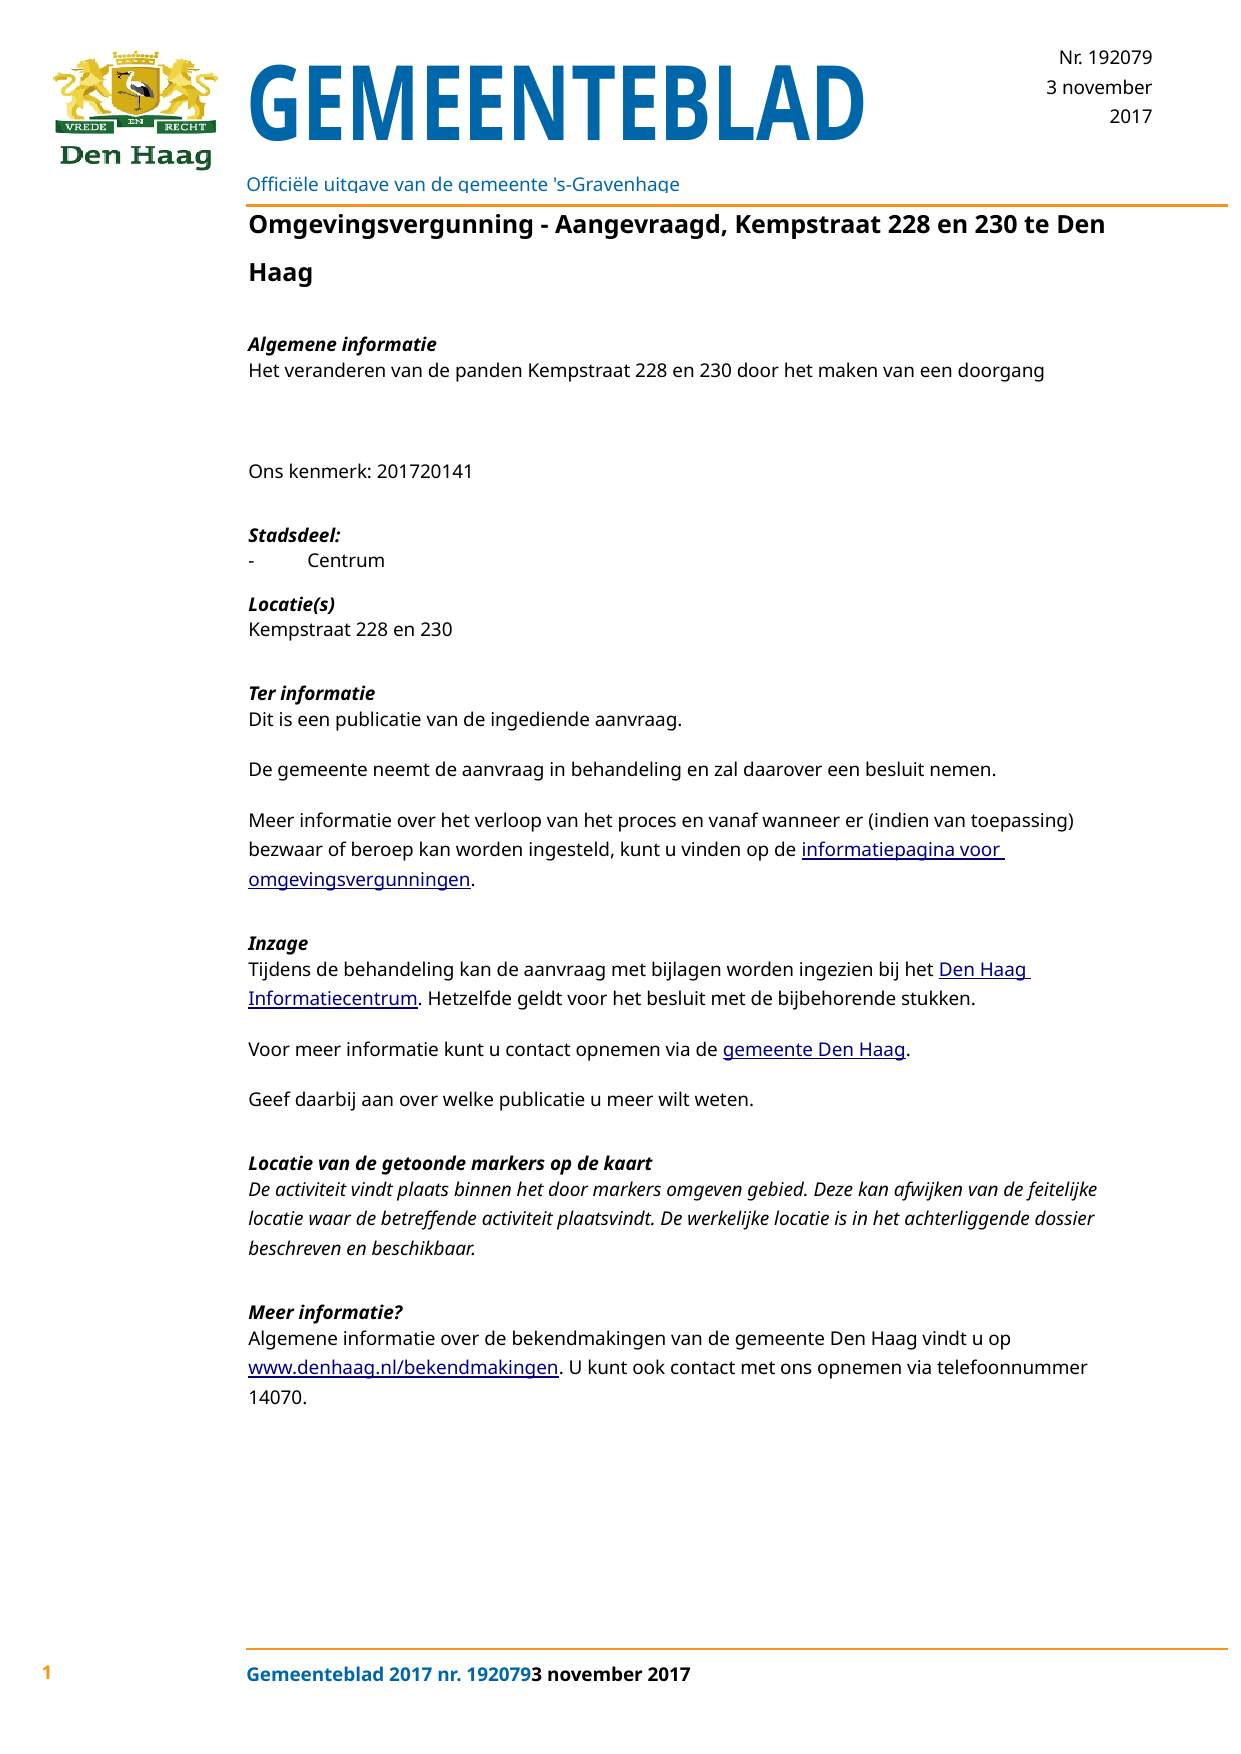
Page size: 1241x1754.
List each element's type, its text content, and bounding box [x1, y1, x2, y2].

text Tijdens de behandeling kan de aanvraag met bijlagen worden ingezien bij het Den Haag Informatiecentrum. Hetzelfde geldt voor het besluit met de bijbehorende stukken. [248, 956, 1152, 1011]
text Voor meer informatie kunt u contact opnemen via de gemeente Den Haag. [248, 1036, 1152, 1062]
text Stadsdeel: [248, 522, 1152, 548]
text Locatie van de getoonde markers op de kaart [248, 1150, 1152, 1176]
text Meer informatie over het verloop van het proces en vanaf wanneer er (indien van toepassing) bezwaar of beroep kan worden ingesteld, kunt u vinden op de informatiepagina voor omgevingsvergunningen. [248, 807, 1152, 892]
text Algemene informatie [248, 331, 1152, 357]
text Ter informatie [248, 681, 1152, 706]
text Meer informatie? [248, 1299, 1152, 1325]
picture [41, 47, 231, 172]
text De activiteit vindt plaats binnen het door markers omgeven gebied. Deze kan afwijken van de feitelijke locatie waar de betreffende activiteit plaatsvindt. De werkelijke locatie is in het achterliggende dossier beschreven en beschikbaar. [248, 1176, 1152, 1261]
text Inzage [248, 930, 1152, 956]
text Algemene informatie over de bekendmakingen van de gemeente Den Haag vindt u op www.denhaag.nl/bekendmakingen. U kunt ook contact met ons opnemen via telefoonnummer 14070. [248, 1325, 1152, 1410]
text Ons kenmerk: 201720141 [248, 458, 1152, 484]
text Locatie(s) [248, 591, 1152, 617]
text Omgevingsvergunning - Aangevraagd, Kempstraat 228 en 230 te Den Haag [248, 207, 1152, 288]
text Het veranderen van de panden Kempstraat 228 en 230 door het maken van een doorgang [248, 357, 1152, 383]
text Dit is een publicatie van de ingediende aanvraag. [248, 706, 1152, 732]
list Centrum [248, 548, 1152, 573]
text Kempstraat 228 en 230 [248, 617, 1152, 642]
text De gemeente neemt de aanvraag in behandeling en zal daarover een besluit nemen. [248, 757, 1152, 782]
text Geef daarbij aan over welke publicatie u meer wilt weten. [248, 1086, 1152, 1112]
